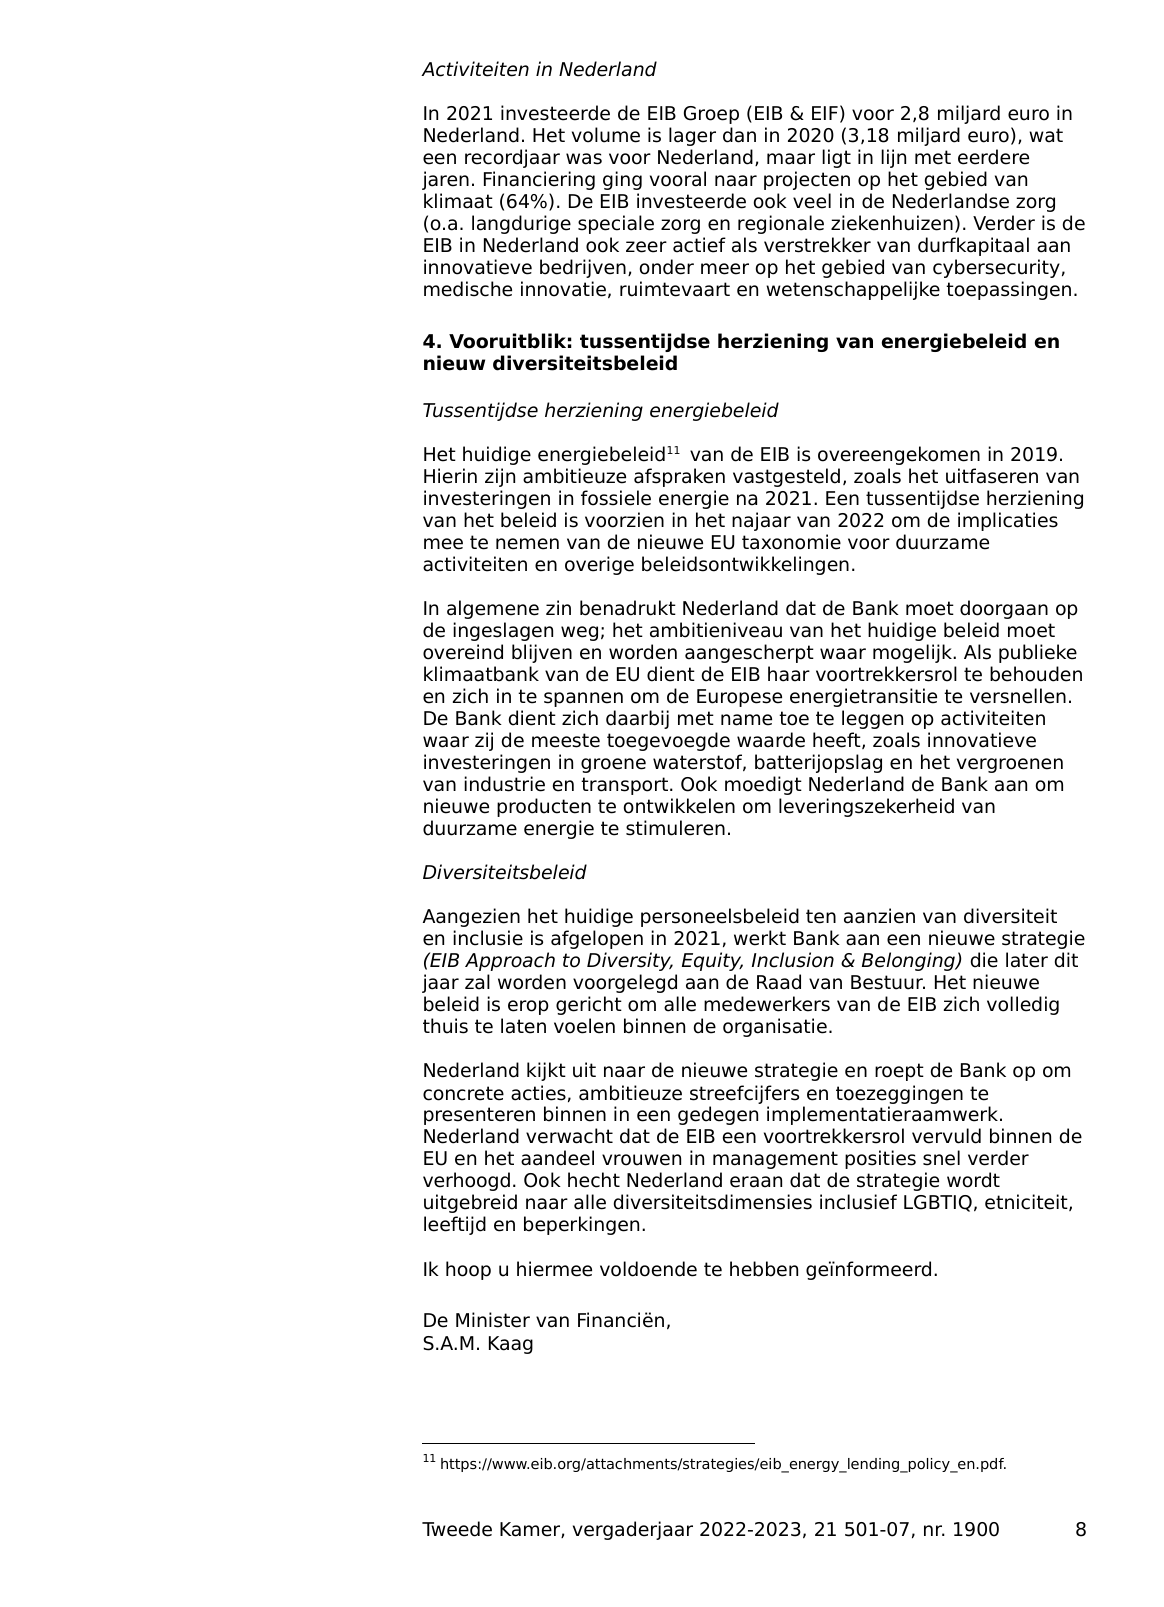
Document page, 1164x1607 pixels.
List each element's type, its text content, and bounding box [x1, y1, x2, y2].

text In 2021 investeerde de EIB Groep (EIB & EIF) voor 2,8 miljard euro in Nederland. Het volume is lager dan in 2020 (3,18 miljard euro), wat een recordjaar was voor Nederland, maar ligt in lijn met eerdere jaren. Financiering ging vooral naar projecten op het gebied van klimaat (64%). De EIB investeerde ook veel in de Nederlandse zorg (o.a. langdurige speciale zorg en regionale ziekenhuizen). Verder is de EIB in Nederland ook zeer actief als verstrekker van durfkapitaal aan innovatieve bedrijven, onder meer op het gebied van cybersecurity, medische innovatie, ruimtevaart en wetenschappelijke toepassingen. [422, 103, 1087, 301]
text Aangezien het huidige personeelsbeleid ten aanzien van diversiteit en inclusie is afgelopen in 2021, werkt Bank aan een nieuwe strategie (EIB Approach to Diversity, Equity, Inclusion & Belonging) die later dit jaar zal worden voorgelegd aan de Raad van Bestuur. Het nieuwe beleid is erop gericht om alle medewerkers van de EIB zich volledig thuis te laten voelen binnen de organisatie. [422, 906, 1087, 1038]
text De Minister van Financiën, S.A.M. Kaag [422, 1310, 1087, 1354]
subtitle Tussentijdse herziening energiebeleid [422, 400, 1087, 422]
subtitle 4. Vooruitblik: tussentijdse herziening van energiebeleid en nieuw diversiteitsbeleid [422, 331, 1087, 375]
text https://www.eib.org/attachments/strategies/eib_energy_lending_policy_en.pdf. [422, 1452, 1087, 1474]
text Ik hoop u hiermee voldoende te hebben geïnformeerd. [422, 1258, 1087, 1280]
text Nederland kijkt uit naar de nieuwe strategie en roept de Bank op om concrete acties, ambitieuze streefcijfers en toezeggingen te presenteren binnen in een gedegen implementatieraamwerk. Nederland verwacht dat de EIB een voortrekkersrol vervuld binnen de EU en het aandeel vrouwen in management posities snel verder verhoogd. Ook hecht Nederland eraan dat de strategie wordt uitgebreid naar alle diversiteitsdimensies inclusief LGBTIQ, etniciteit, leeftijd en beperkingen. [422, 1060, 1087, 1236]
text In algemene zin benadrukt Nederland dat de Bank moet doorgaan op de ingeslagen weg; het ambitieniveau van het huidige beleid moet overeind blijven en worden aangescherpt waar mogelijk. Als publieke klimaatbank van de EU dient de EIB haar voortrekkersrol te behouden en zich in te spannen om de Europese energietransitie te versnellen. De Bank dient zich daarbij met name toe te leggen op activiteiten waar zij de meeste toegevoegde waarde heeft, zoals innovatieve investeringen in groene waterstof, batterijopslag en het vergroenen van industrie en transport. Ook moedigt Nederland de Bank aan om nieuwe producten te ontwikkelen om leveringszekerheid van duurzame energie te stimuleren. [422, 598, 1087, 840]
subtitle Diversiteitsbeleid [422, 862, 1087, 884]
text Het huidige energiebeleid van de EIB is overeengekomen in 2019. Hierin zijn ambitieuze afspraken vastgesteld, zoals het uitfaseren van investeringen in fossiele energie na 2021. Een tussentijdse herziening van het beleid is voorzien in het najaar van 2022 om de implicaties mee te nemen van de nieuwe EU taxonomie voor duurzame activiteiten en overige beleidsontwikkelingen. [422, 444, 1087, 576]
subtitle Activiteiten in Nederland [422, 59, 1087, 81]
